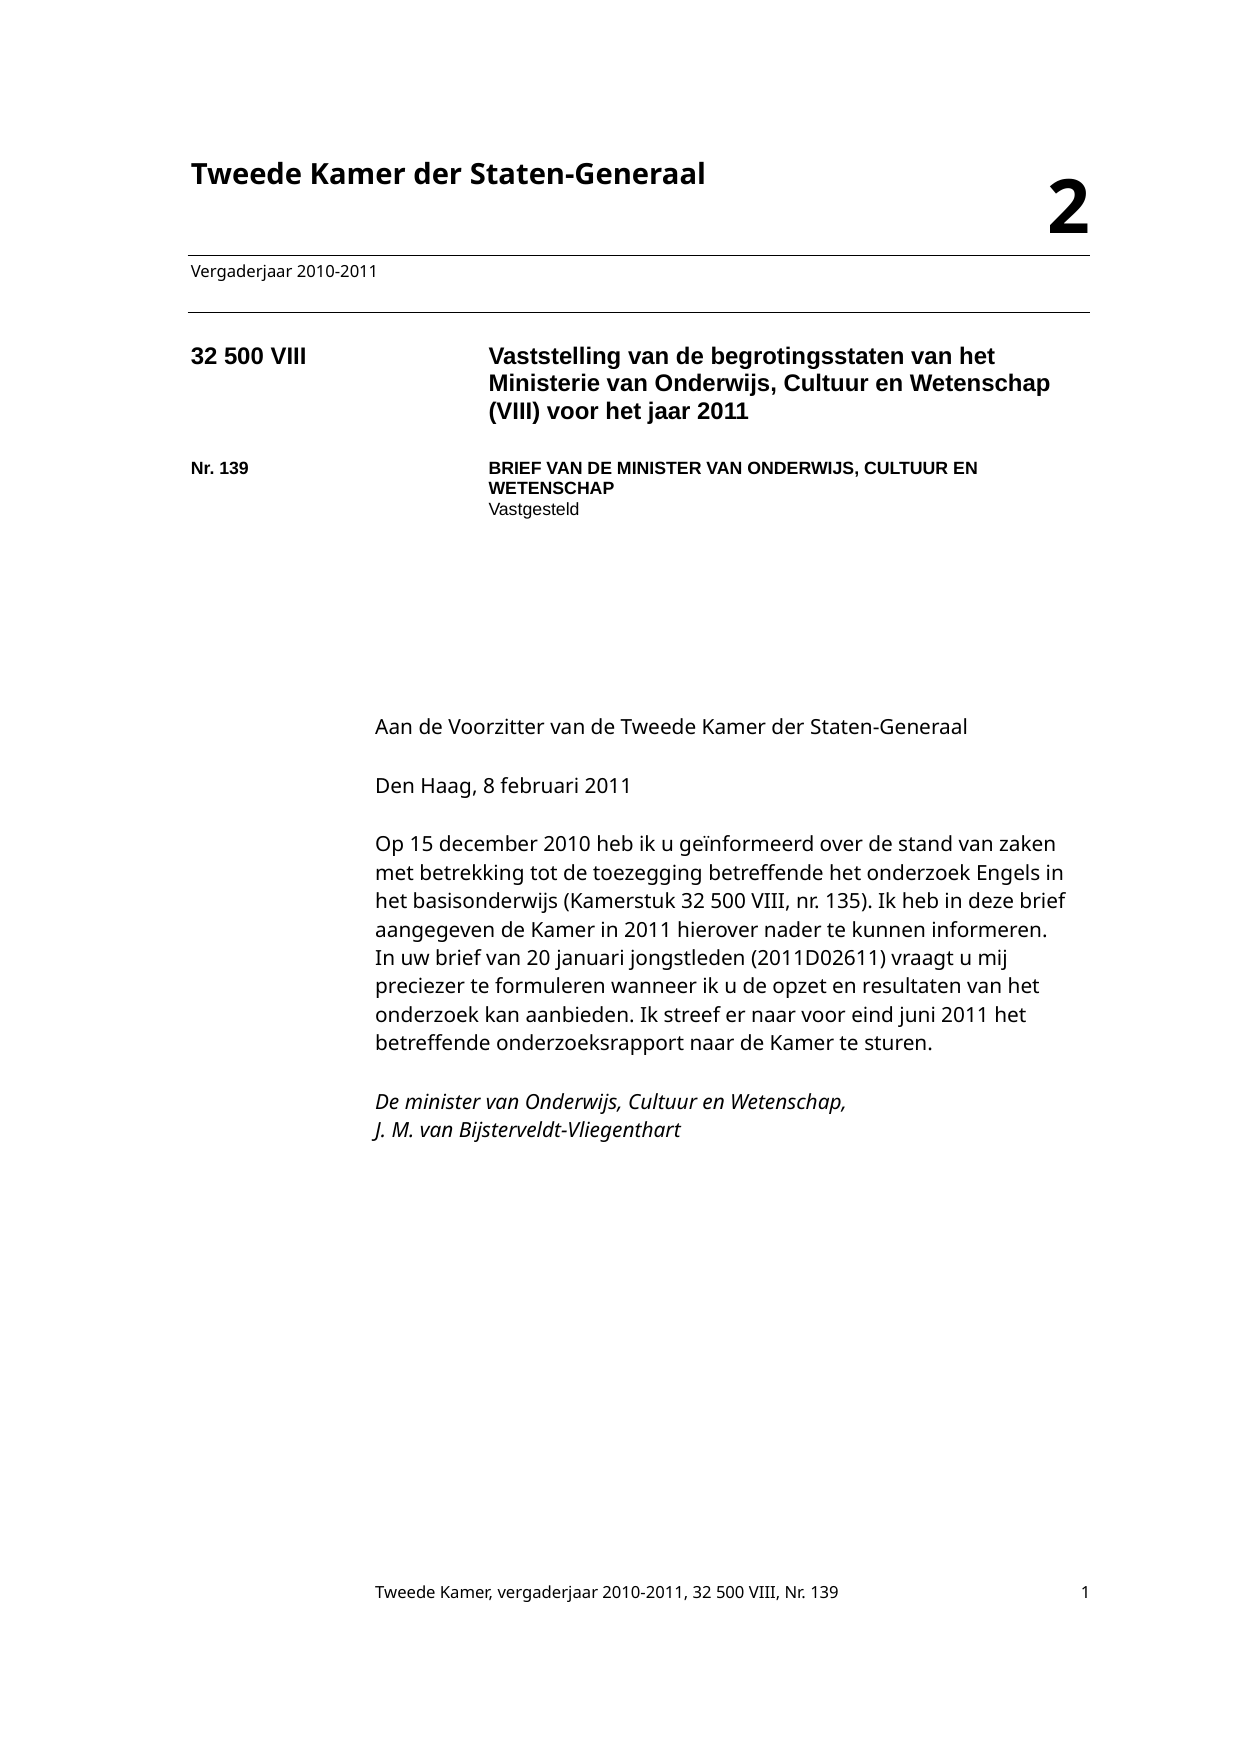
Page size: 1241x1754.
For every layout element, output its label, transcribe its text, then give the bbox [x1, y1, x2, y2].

table_cell 32 500 VIII [188, 339, 485, 454]
table_cell Vaststelling van de begrotingsstaten van het Ministerie van Onderwijs, Cultuur en Wetenschap (VIII) voor het jaar 2011 [485, 339, 1090, 454]
table_cell [188, 313, 485, 339]
table_header 2 [910, 150, 1090, 255]
text Den Haag, 8 februari 2011 [375, 771, 1090, 799]
table_cell [485, 313, 1090, 339]
text Op 15 december 2010 heb ik u geïnformeerd over de stand van zaken met betrekking tot de toezegging betreffende het onderzoek Engels in het basisonderwijs (Kamerstuk 32 500 VIII, nr. 135). Ik heb in deze brief aangegeven de Kamer in 2011 hierover nader te kunnen informeren. [375, 829, 1090, 943]
table_cell [485, 256, 1090, 312]
table_cell BRIEF VAN DE MINISTER VAN ONDERWIJS, CULTUUR EN WETENSCHAP Vastgesteld [485, 455, 1090, 594]
table_header Tweede Kamer der Staten-Generaal [188, 150, 909, 255]
table_cell Nr. 139 [188, 455, 485, 594]
table_cell Vergaderjaar 2010-2011 [188, 256, 485, 312]
text J. M. van Bijsterveldt-Vliegenthart [375, 1115, 1090, 1144]
text Aan de Voorzitter van de Tweede Kamer der Staten-Generaal [375, 712, 1090, 741]
text In uw brief van 20 januari jongstleden (2011D02611) vraagt u mij preciezer te formuleren wanneer ik u de opzet en resultaten van het onderzoek kan aanbieden. Ik streef er naar voor eind juni 2011 het betreffende onderzoeksrapport naar de Kamer te sturen. [375, 943, 1090, 1057]
text De minister van Onderwijs, Cultuur en Wetenschap, [375, 1087, 1090, 1115]
